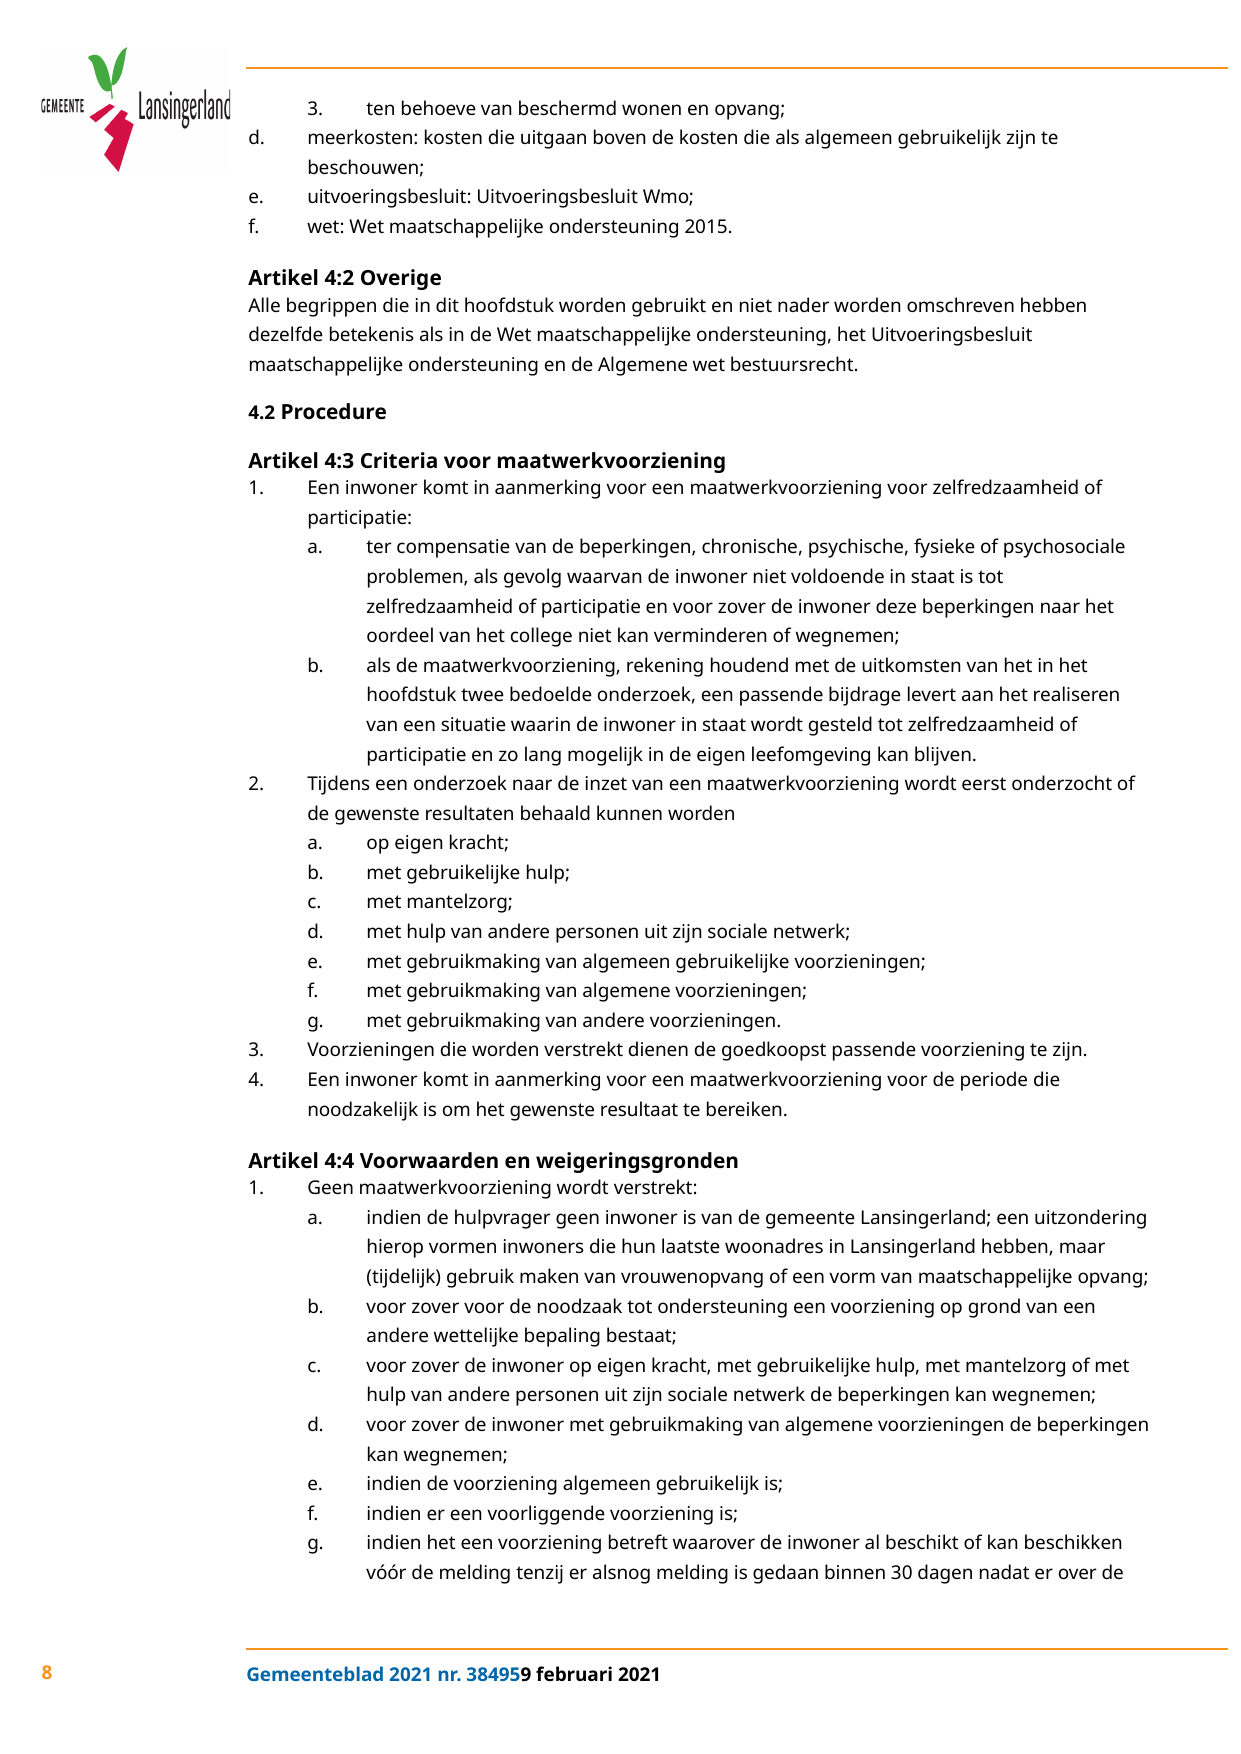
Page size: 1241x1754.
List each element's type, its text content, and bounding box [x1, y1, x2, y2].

list uitvoeringsbesluit: Uitvoeringsbesluit Wmo; [248, 183, 1152, 209]
list op eigen kracht; [307, 829, 1152, 855]
text 4.2 Procedure [248, 397, 1152, 425]
list voor zover de inwoner op eigen kracht, met gebruikelijke hulp, met mantelzorg of met hulp van andere personen uit zijn sociale netwerk de beperkingen kan wegnemen; [307, 1352, 1152, 1407]
list Een inwoner komt in aanmerking voor een maatwerkvoorziening voor de periode die noodzakelijk is om het gewenste resultaat te bereiken. [248, 1066, 1152, 1121]
list meerkosten: kosten die uitgaan boven de kosten die als algemeen gebruikelijk zijn te beschouwen; [248, 124, 1152, 180]
text Artikel 4:4 Voorwaarden en weigeringsgronden [248, 1146, 1152, 1174]
list Voorzieningen die worden verstrekt dienen de goedkoopst passende voorziening te zijn. [248, 1037, 1152, 1062]
list ten behoeve van beschermd wonen en opvang; [307, 95, 1152, 121]
list met gebruikmaking van algemene voorzieningen; [307, 977, 1152, 1003]
text Artikel 4:3 Criteria voor maatwerkvoorziening [248, 446, 1152, 474]
list voor zover voor de noodzaak tot ondersteuning een voorziening op grond van een andere wettelijke bepaling bestaat; [307, 1293, 1152, 1348]
list als de maatwerkvoorziening, rekening houdend met de uitkomsten van het in het hoofdstuk twee bedoelde onderzoek, een passende bijdrage levert aan het realiseren van een situatie waarin de inwoner in staat wordt gesteld tot zelfredzaamheid of participatie en zo lang mogelijk in de eigen leefomgeving kan blijven. [307, 652, 1152, 766]
text Artikel 4:2 Overige [248, 263, 1152, 292]
list Een inwoner komt in aanmerking voor een maatwerkvoorziening voor zelfredzaamheid of participatie: [248, 474, 1152, 530]
list wet: Wet maatschappelijke ondersteuning 2015. [248, 213, 1152, 239]
list voor zover de inwoner met gebruikmaking van algemene voorzieningen de beperkingen kan wegnemen; [307, 1411, 1152, 1467]
list met hulp van andere personen uit zijn sociale netwerk; [307, 918, 1152, 944]
list Tijdens een onderzoek naar de inzet van een maatwerkvoorziening wordt eerst onderzocht of de gewenste resultaten behaald kunnen worden [248, 770, 1152, 826]
text Alle begrippen die in dit hoofdstuk worden gebruikt en niet nader worden omschreven hebben dezelfde betekenis als in de Wet maatschappelijke ondersteuning, het Uitvoeringsbesluit maatschappelijke ondersteuning en de Algemene wet bestuursrecht. [248, 292, 1152, 377]
list indien de voorziening algemeen gebruikelijk is; [307, 1470, 1152, 1496]
list met gebruikmaking van algemeen gebruikelijke voorzieningen; [307, 948, 1152, 973]
list met mantelzorg; [307, 889, 1152, 914]
list met gebruikelijke hulp; [307, 859, 1152, 885]
list Geen maatwerkvoorziening wordt verstrekt: [248, 1174, 1152, 1200]
list indien het een voorziening betreft waarover de inwoner al beschikt of kan beschikken vóór de melding tenzij er alsnog melding is gedaan binnen 30 dagen nadat er over de [307, 1529, 1152, 1585]
list indien de hulpvrager geen inwoner is van de gemeente Lansingerland; een uitzondering hierop vormen inwoners die hun laatste woonadres in Lansingerland hebben, maar (tijdelijk) gebruik maken van vrouwenopvang of een vorm van maatschappelijke opvang; [307, 1204, 1152, 1289]
picture [41, 47, 231, 172]
list indien er een voorliggende voorziening is; [307, 1500, 1152, 1526]
list met gebruikmaking van andere voorzieningen. [307, 1007, 1152, 1033]
list ter compensatie van de beperkingen, chronische, psychische, fysieke of psychosociale problemen, als gevolg waarvan de inwoner niet voldoende in staat is tot zelfredzaamheid of participatie en voor zover de inwoner deze beperkingen naar het oordeel van het college niet kan verminderen of wegnemen; [307, 534, 1152, 648]
